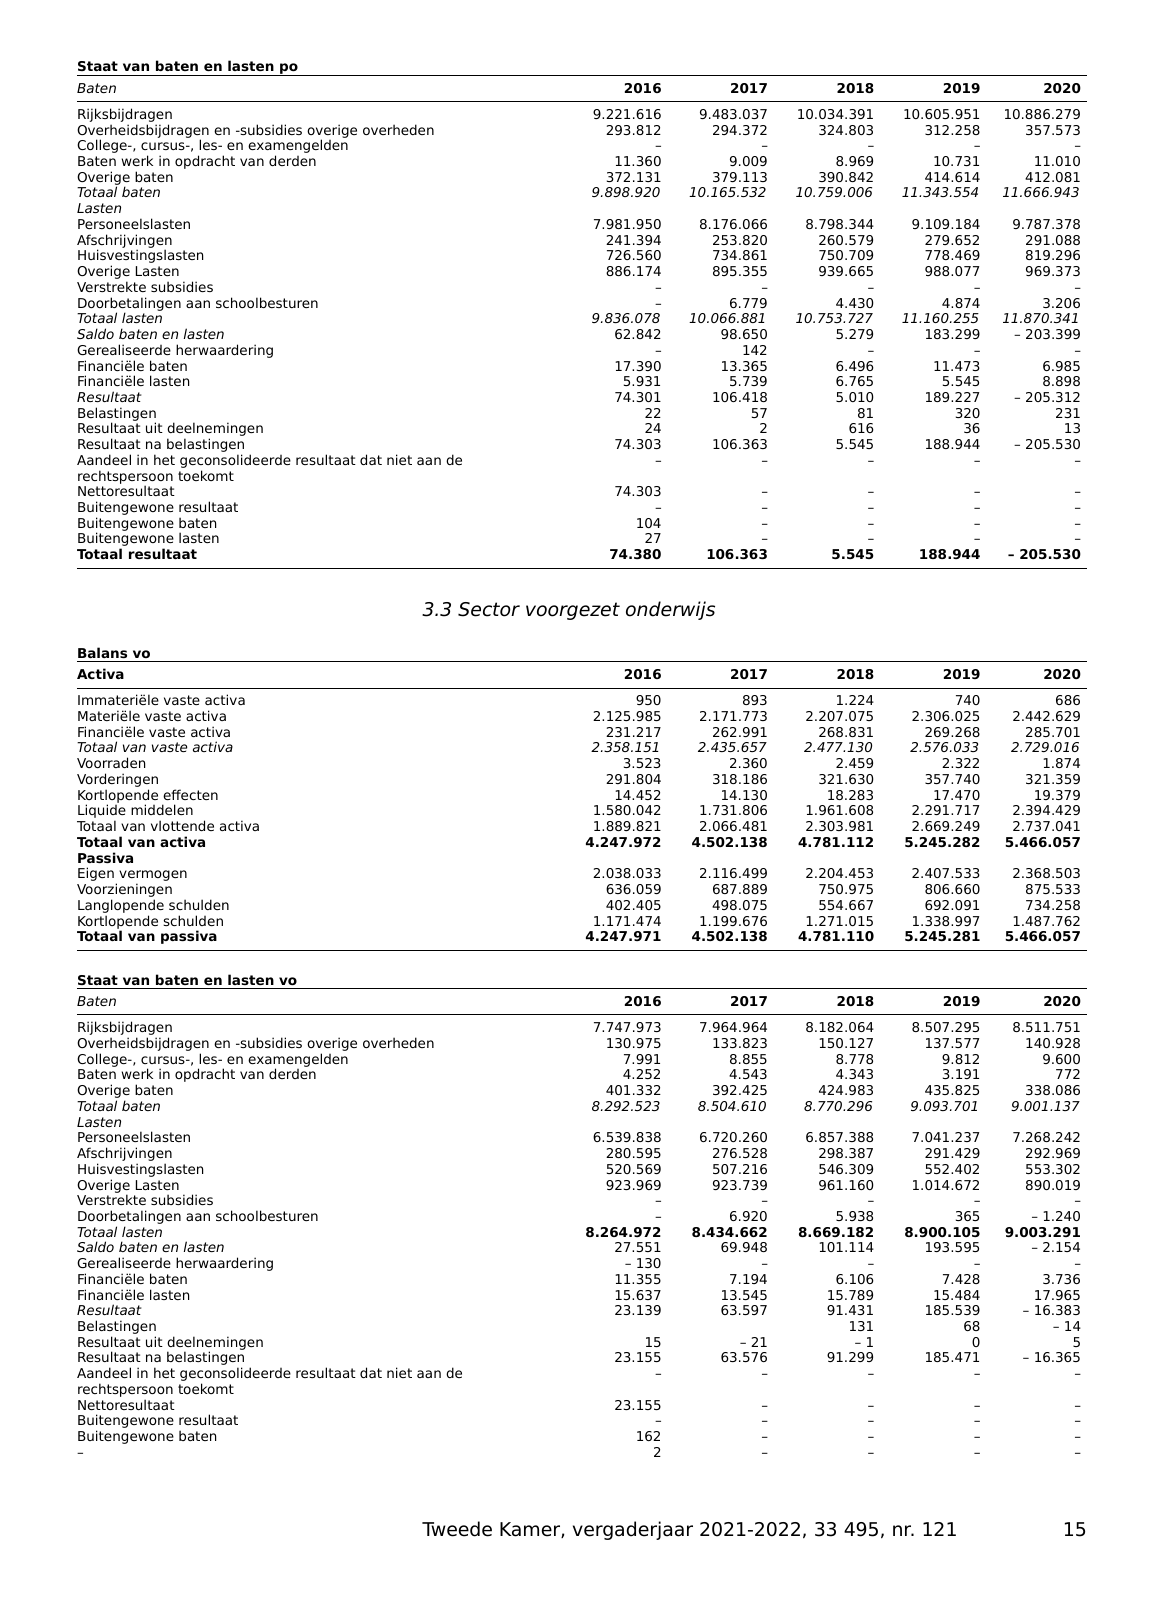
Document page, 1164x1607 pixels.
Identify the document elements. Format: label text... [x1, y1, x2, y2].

table_cell 772 [986, 1067, 1087, 1083]
table_cell 1.731.806 [667, 803, 773, 819]
table_cell 9.221.616 [561, 102, 667, 122]
table_cell 8.770.296 [774, 1099, 880, 1114]
table_cell 4.252 [561, 1067, 667, 1083]
table_cell – 130 [561, 1256, 667, 1272]
table_cell Personeelslasten [77, 1130, 561, 1146]
table_cell – [880, 138, 986, 154]
table_cell – 21 [667, 1335, 773, 1350]
table_cell 298.387 [774, 1146, 880, 1162]
table_cell 2020 [986, 76, 1087, 101]
table_cell [986, 201, 1087, 217]
table_cell – [880, 1193, 986, 1209]
table_cell [986, 1114, 1087, 1130]
table_cell Doorbetalingen aan schoolbesturen [77, 1209, 561, 1224]
table_cell Resultaat uit deelnemingen [77, 1335, 561, 1350]
table_cell Gerealiseerde herwaardering [77, 343, 561, 358]
table_cell 2.442.629 [986, 709, 1087, 724]
table_cell – [774, 1256, 880, 1272]
table_cell 2019 [880, 76, 986, 101]
table_cell 9.483.037 [667, 102, 773, 122]
table_cell – 1.240 [986, 1209, 1087, 1224]
table_cell 10.066.881 [667, 311, 773, 327]
table_cell 2019 [880, 989, 986, 1014]
table_cell Resultaat [77, 390, 561, 406]
table_cell 2016 [561, 989, 667, 1014]
table_cell 8.264.972 [561, 1225, 667, 1240]
table_cell 2020 [986, 662, 1087, 687]
table_cell 4.502.138 [667, 929, 773, 949]
table_cell 74.303 [561, 484, 667, 500]
table_cell Saldo baten en lasten [77, 327, 561, 343]
table_cell 546.309 [774, 1162, 880, 1177]
table_cell Totaal van passiva [77, 929, 561, 949]
table_cell 365 [880, 1209, 986, 1224]
table_cell 291.804 [561, 772, 667, 787]
table_cell – [667, 1445, 773, 1460]
table_cell 3.736 [986, 1272, 1087, 1287]
table_cell Totaal van activa [77, 835, 561, 850]
table_cell – 203.399 [986, 327, 1087, 343]
table_cell 2.038.033 [561, 866, 667, 882]
table_cell – [561, 1209, 667, 1224]
table_cell 17.390 [561, 358, 667, 374]
table_cell 3.191 [880, 1067, 986, 1083]
table_cell 10.731 [880, 154, 986, 169]
table_cell 10.886.279 [986, 102, 1087, 122]
table_cell 188.944 [880, 437, 986, 453]
table_cell Overheidsbijdragen en -subsidies overige overheden [77, 123, 561, 138]
table_cell Saldo baten en lasten [77, 1240, 561, 1256]
table_cell 106.363 [667, 437, 773, 453]
table_cell Materiële vaste activa [77, 709, 561, 724]
table_cell 24 [561, 421, 667, 437]
table_cell – [880, 1445, 986, 1460]
table_cell 9.003.291 [986, 1225, 1087, 1240]
table_cell 2019 [880, 662, 986, 687]
table_cell 8.798.344 [774, 217, 880, 232]
table_cell Afschrijvingen [77, 233, 561, 248]
table_cell 9.600 [986, 1051, 1087, 1067]
table_cell 372.131 [561, 170, 667, 185]
table_cell 1.224 [774, 689, 880, 709]
table_cell – 205.530 [986, 547, 1087, 567]
table_cell 269.268 [880, 725, 986, 740]
table_cell 23.155 [561, 1350, 667, 1366]
table_cell 950 [561, 689, 667, 709]
table_cell 5 [986, 1335, 1087, 1350]
table_cell 291.088 [986, 233, 1087, 248]
table_cell 9.109.184 [880, 217, 986, 232]
table_cell 312.258 [880, 123, 986, 138]
table_cell – [774, 1193, 880, 1209]
table_cell 923.739 [667, 1177, 773, 1193]
table_cell 939.665 [774, 264, 880, 280]
table_cell Resultaat uit deelnemingen [77, 421, 561, 437]
table_cell 636.059 [561, 882, 667, 898]
table_cell – [774, 500, 880, 516]
table_cell 2 [667, 421, 773, 437]
table_cell 36 [880, 421, 986, 437]
table_cell – [561, 343, 667, 358]
table_cell Rijksbijdragen [77, 1015, 561, 1036]
table_cell [561, 1114, 667, 1130]
table_cell 14.130 [667, 788, 773, 803]
table_cell 961.160 [774, 1177, 880, 1193]
table_cell – [667, 453, 773, 484]
table_cell 8.176.066 [667, 217, 773, 232]
table_cell – [986, 1429, 1087, 1445]
table_cell 734.258 [986, 898, 1087, 913]
table_cell 98.650 [667, 327, 773, 343]
table_cell 10.759.006 [774, 185, 880, 201]
table_cell – [774, 280, 880, 295]
table_cell 5.739 [667, 374, 773, 390]
table_cell 318.186 [667, 772, 773, 787]
table_cell 10.034.391 [774, 102, 880, 122]
table_cell 2017 [667, 989, 773, 1014]
table_cell 10.165.532 [667, 185, 773, 201]
table_cell 15.789 [774, 1288, 880, 1303]
table_cell 10.753.727 [774, 311, 880, 327]
table_cell 2016 [561, 662, 667, 687]
table_cell Resultaat [77, 1303, 561, 1319]
table_cell [774, 850, 880, 866]
table_cell 2017 [667, 662, 773, 687]
table_cell Buitengewone baten [77, 1429, 561, 1445]
table_cell – [880, 1413, 986, 1429]
table_cell 4.343 [774, 1067, 880, 1083]
table_cell Afschrijvingen [77, 1146, 561, 1162]
table_cell Totaal baten [77, 1099, 561, 1114]
table_cell 241.394 [561, 233, 667, 248]
table_cell Totaal van vlottende activa [77, 819, 561, 835]
table_cell [880, 1114, 986, 1130]
table_cell Huisvestingslasten [77, 1162, 561, 1177]
table_cell 8.855 [667, 1051, 773, 1067]
table_cell 19.379 [986, 788, 1087, 803]
table_cell Liquide middelen [77, 803, 561, 819]
table_cell 7.981.950 [561, 217, 667, 232]
table_cell Overige Lasten [77, 264, 561, 280]
table_cell 81 [774, 406, 880, 421]
table_cell 162 [561, 1429, 667, 1445]
table_cell Totaal resultaat [77, 547, 561, 567]
table_cell 74.303 [561, 437, 667, 453]
table_cell 2.477.130 [774, 740, 880, 756]
table_cell 1.271.015 [774, 913, 880, 929]
table_cell 7.041.237 [880, 1130, 986, 1146]
table_cell 188.944 [880, 547, 986, 567]
table_cell Activa [77, 662, 561, 687]
table_cell 2.204.453 [774, 866, 880, 882]
table_cell Baten werk in opdracht van derden [77, 154, 561, 169]
table_cell 268.831 [774, 725, 880, 740]
table_cell – [667, 484, 773, 500]
table_cell Personeelslasten [77, 217, 561, 232]
table_cell 8.504.610 [667, 1099, 773, 1114]
table_cell 2.360 [667, 756, 773, 772]
table_cell 74.301 [561, 390, 667, 406]
table_cell 414.614 [880, 170, 986, 185]
table_cell 357.573 [986, 123, 1087, 138]
table_cell 498.075 [667, 898, 773, 913]
table_cell 2018 [774, 662, 880, 687]
table_cell 8.969 [774, 154, 880, 169]
table_cell – [561, 138, 667, 154]
table_cell – [986, 280, 1087, 295]
table_cell Voorraden [77, 756, 561, 772]
table_cell Buitengewone lasten [77, 531, 561, 547]
table_cell 15.637 [561, 1288, 667, 1303]
table_cell 9.009 [667, 154, 773, 169]
table_cell 4.781.112 [774, 835, 880, 850]
table_cell 5.245.281 [880, 929, 986, 949]
table_cell 8.434.662 [667, 1225, 773, 1240]
table_cell 15 [561, 1335, 667, 1350]
table_cell 2.737.041 [986, 819, 1087, 835]
table_cell 5.010 [774, 390, 880, 406]
table_cell 231 [986, 406, 1087, 421]
table_cell Baten werk in opdracht van derden [77, 1067, 561, 1083]
table_cell 4.247.972 [561, 835, 667, 850]
table_cell 5.466.057 [986, 929, 1087, 949]
table_cell 27 [561, 531, 667, 547]
table_cell Voorzieningen [77, 882, 561, 898]
table_cell – [561, 1413, 667, 1429]
table_cell 1.171.474 [561, 913, 667, 929]
table_cell 734.861 [667, 248, 773, 264]
table_cell 294.372 [667, 123, 773, 138]
table_cell Passiva [77, 850, 561, 866]
table_cell – [880, 1256, 986, 1272]
table_cell Financiële lasten [77, 374, 561, 390]
table_cell – [774, 1366, 880, 1397]
table_cell Buitengewone resultaat [77, 500, 561, 516]
table_cell 321.359 [986, 772, 1087, 787]
table_cell 13.365 [667, 358, 773, 374]
table_cell 131 [774, 1319, 880, 1334]
table_cell 392.425 [667, 1083, 773, 1099]
table_cell 7.194 [667, 1272, 773, 1287]
table_cell Baten [77, 76, 561, 101]
table_cell 62.842 [561, 327, 667, 343]
table_cell 2.125.985 [561, 709, 667, 724]
table_cell – [986, 1413, 1087, 1429]
table_cell Verstrekte subsidies [77, 280, 561, 295]
table_cell 553.302 [986, 1162, 1087, 1177]
table_cell 6.496 [774, 358, 880, 374]
table_cell 806.660 [880, 882, 986, 898]
table_cell 150.127 [774, 1036, 880, 1051]
table_cell Aandeel in het geconsolideerde resultaat dat niet aan de rechtspersoon toekomt [77, 1366, 561, 1397]
table_cell 895.355 [667, 264, 773, 280]
table_cell Financiële lasten [77, 1288, 561, 1303]
table_cell 106.418 [667, 390, 773, 406]
table_cell – [667, 531, 773, 547]
table_cell 687.889 [667, 882, 773, 898]
table_cell 412.081 [986, 170, 1087, 185]
table_cell 2.368.503 [986, 866, 1087, 882]
table_cell 778.469 [880, 248, 986, 264]
table_cell 0 [880, 1335, 986, 1350]
table_cell 130.975 [561, 1036, 667, 1051]
table_header Staat van baten en lasten po [77, 59, 1087, 75]
table_cell 740 [880, 689, 986, 709]
table_cell 2018 [774, 989, 880, 1014]
table_cell – 205.530 [986, 437, 1087, 453]
table_header Staat van baten en lasten vo [77, 973, 1087, 988]
table_cell [561, 201, 667, 217]
table_cell [880, 850, 986, 866]
table_cell 9.898.920 [561, 185, 667, 201]
table_cell 6.106 [774, 1272, 880, 1287]
table_cell – [986, 531, 1087, 547]
table_cell 5.931 [561, 374, 667, 390]
table_cell – [986, 1445, 1087, 1460]
table_cell 10.605.951 [880, 102, 986, 122]
table_cell – [986, 453, 1087, 484]
table_cell – [561, 1193, 667, 1209]
table_cell 293.812 [561, 123, 667, 138]
subtitle 3.3 Sector voorgezet onderwijs [422, 598, 1087, 621]
table_cell 183.299 [880, 327, 986, 343]
table_cell Verstrekte subsidies [77, 1193, 561, 1209]
table_cell – [774, 484, 880, 500]
table_cell 106.363 [667, 547, 773, 567]
table_cell 13 [986, 421, 1087, 437]
table_cell – [667, 280, 773, 295]
table_cell 185.539 [880, 1303, 986, 1319]
table_cell 11.010 [986, 154, 1087, 169]
table_cell 11.355 [561, 1272, 667, 1287]
table_cell – 1 [774, 1335, 880, 1350]
table_cell Doorbetalingen aan schoolbesturen [77, 295, 561, 311]
table_cell 320 [880, 406, 986, 421]
table_cell 6.857.388 [774, 1130, 880, 1146]
table_cell 357.740 [880, 772, 986, 787]
table_cell 424.983 [774, 1083, 880, 1099]
table_cell – [986, 138, 1087, 154]
table_cell 2.066.481 [667, 819, 773, 835]
table_cell [667, 1114, 773, 1130]
table_cell Belastingen [77, 406, 561, 421]
table_cell 8.507.295 [880, 1015, 986, 1036]
table_cell 2017 [667, 76, 773, 101]
table_cell – [774, 1429, 880, 1445]
table_cell 750.975 [774, 882, 880, 898]
table_cell 3.206 [986, 295, 1087, 311]
table_cell 2.669.249 [880, 819, 986, 835]
table_cell Baten [77, 989, 561, 1014]
table_cell – [986, 484, 1087, 500]
table_cell – [774, 343, 880, 358]
table_cell Buitengewone resultaat [77, 1413, 561, 1429]
table_cell 11.473 [880, 358, 986, 374]
table_cell – [667, 1366, 773, 1397]
table_cell – [880, 1398, 986, 1413]
table_cell 5.938 [774, 1209, 880, 1224]
table_cell 1.961.608 [774, 803, 880, 819]
table_cell 1.199.676 [667, 913, 773, 929]
table_cell – 2.154 [986, 1240, 1087, 1256]
table_cell Eigen vermogen [77, 866, 561, 882]
table_cell 2020 [986, 989, 1087, 1014]
table_cell Totaal lasten [77, 311, 561, 327]
table_cell 6.720.260 [667, 1130, 773, 1146]
table_cell 750.709 [774, 248, 880, 264]
table_cell 91.431 [774, 1303, 880, 1319]
table_cell – [986, 500, 1087, 516]
table_cell 8.182.064 [774, 1015, 880, 1036]
table_cell 875.533 [986, 882, 1087, 898]
table_cell 140.928 [986, 1036, 1087, 1051]
table_cell [667, 850, 773, 866]
table_cell 142 [667, 343, 773, 358]
table_cell 260.579 [774, 233, 880, 248]
table_cell 2.576.033 [880, 740, 986, 756]
table_cell 292.969 [986, 1146, 1087, 1162]
table_cell 101.114 [774, 1240, 880, 1256]
table_cell 5.466.057 [986, 835, 1087, 850]
table_cell 2016 [561, 76, 667, 101]
table_cell 5.545 [880, 374, 986, 390]
table_cell – [880, 1429, 986, 1445]
table_cell 379.113 [667, 170, 773, 185]
table_cell – [774, 453, 880, 484]
table_cell 231.217 [561, 725, 667, 740]
table_cell 6.765 [774, 374, 880, 390]
table_cell 280.595 [561, 1146, 667, 1162]
table_cell – [880, 484, 986, 500]
table_cell 1.338.997 [880, 913, 986, 929]
table_cell Resultaat na belastingen [77, 437, 561, 453]
table_cell 5.279 [774, 327, 880, 343]
table_cell 11.160.255 [880, 311, 986, 327]
table_cell – [986, 1256, 1087, 1272]
table_cell 193.595 [880, 1240, 986, 1256]
table_cell – [667, 500, 773, 516]
table_cell 2.116.499 [667, 866, 773, 882]
table_cell 68 [880, 1319, 986, 1334]
table_cell 6.779 [667, 295, 773, 311]
table_cell Rijksbijdragen [77, 102, 561, 122]
table_cell 11.666.943 [986, 185, 1087, 201]
table_cell [774, 1114, 880, 1130]
table_cell 686 [986, 689, 1087, 709]
table_cell 276.528 [667, 1146, 773, 1162]
table_cell 9.836.078 [561, 311, 667, 327]
table_cell 14.452 [561, 788, 667, 803]
table_cell 6.539.838 [561, 1130, 667, 1146]
table_cell Lasten [77, 201, 561, 217]
table_cell 7.428 [880, 1272, 986, 1287]
table_cell [667, 1319, 773, 1334]
table_cell 18.283 [774, 788, 880, 803]
table_cell 4.430 [774, 295, 880, 311]
table_cell [561, 1319, 667, 1334]
table_cell 11.870.341 [986, 311, 1087, 327]
table_cell Langlopende schulden [77, 898, 561, 913]
table_cell 9.093.701 [880, 1099, 986, 1114]
table_cell 401.332 [561, 1083, 667, 1099]
table_cell 1.487.762 [986, 913, 1087, 929]
table_cell Overige Lasten [77, 1177, 561, 1193]
table_cell 552.402 [880, 1162, 986, 1177]
table_cell – [986, 343, 1087, 358]
table_cell – [774, 1398, 880, 1413]
table_cell 185.471 [880, 1350, 986, 1366]
table_cell College-, cursus-, les- en examengelden [77, 138, 561, 154]
table_cell 13.545 [667, 1288, 773, 1303]
table_cell – [880, 516, 986, 531]
table_cell – [561, 453, 667, 484]
table_cell 2.322 [880, 756, 986, 772]
table_cell 6.985 [986, 358, 1087, 374]
table_cell 4.874 [880, 295, 986, 311]
table_cell – [986, 1398, 1087, 1413]
table_cell 285.701 [986, 725, 1087, 740]
table_cell 291.429 [880, 1146, 986, 1162]
table_cell Nettoresultaat [77, 484, 561, 500]
table_cell – [774, 1445, 880, 1460]
table_cell Vorderingen [77, 772, 561, 787]
table_cell 133.823 [667, 1036, 773, 1051]
table_cell 2.435.657 [667, 740, 773, 756]
table_cell 9.787.378 [986, 217, 1087, 232]
table_cell 63.597 [667, 1303, 773, 1319]
table_cell 507.216 [667, 1162, 773, 1177]
table_cell 338.086 [986, 1083, 1087, 1099]
table_cell – [774, 531, 880, 547]
table_cell – [667, 138, 773, 154]
table_cell Financiële baten [77, 358, 561, 374]
table_cell 923.969 [561, 1177, 667, 1193]
table_cell – [561, 280, 667, 295]
table_cell 7.991 [561, 1051, 667, 1067]
table_cell Nettoresultaat [77, 1398, 561, 1413]
table_cell 616 [774, 421, 880, 437]
table_cell 6.920 [667, 1209, 773, 1224]
table_cell 8.900.105 [880, 1225, 986, 1240]
table_cell 2.358.151 [561, 740, 667, 756]
table_cell – [986, 516, 1087, 531]
table_cell – [561, 1366, 667, 1397]
table_cell Huisvestingslasten [77, 248, 561, 264]
table_cell 5.545 [774, 437, 880, 453]
table_cell 69.948 [667, 1240, 773, 1256]
table_cell – [880, 343, 986, 358]
table_cell 137.577 [880, 1036, 986, 1051]
table_cell 17.470 [880, 788, 986, 803]
table_cell – [667, 516, 773, 531]
table_cell 1.889.821 [561, 819, 667, 835]
table_cell – [561, 295, 667, 311]
table_cell [880, 201, 986, 217]
table_cell 8.292.523 [561, 1099, 667, 1114]
table_cell 7.268.242 [986, 1130, 1087, 1146]
table_cell 15.484 [880, 1288, 986, 1303]
table_cell 9.812 [880, 1051, 986, 1067]
table_cell – [774, 516, 880, 531]
table_cell – [77, 1445, 561, 1460]
table_cell College-, cursus-, les- en examengelden [77, 1051, 561, 1067]
table_cell 2 [561, 1445, 667, 1460]
table_cell 23.139 [561, 1303, 667, 1319]
table_cell 8.669.182 [774, 1225, 880, 1240]
table_cell 22 [561, 406, 667, 421]
table_cell 435.825 [880, 1083, 986, 1099]
table_cell Kortlopende effecten [77, 788, 561, 803]
table_cell – [986, 1193, 1087, 1209]
table_cell Overige baten [77, 1083, 561, 1099]
table_cell [561, 850, 667, 866]
table_cell 988.077 [880, 264, 986, 280]
table_cell – 14 [986, 1319, 1087, 1334]
table_cell 253.820 [667, 233, 773, 248]
table_cell – 205.312 [986, 390, 1087, 406]
table_cell Totaal lasten [77, 1225, 561, 1240]
table_cell 2.306.025 [880, 709, 986, 724]
table_cell 8.898 [986, 374, 1087, 390]
table_cell 11.360 [561, 154, 667, 169]
table_cell – [667, 1429, 773, 1445]
table_cell 57 [667, 406, 773, 421]
table_cell 4.543 [667, 1067, 773, 1083]
table_cell 17.965 [986, 1288, 1087, 1303]
table_cell 1.014.672 [880, 1177, 986, 1193]
table_cell 969.373 [986, 264, 1087, 280]
table_cell – [667, 1256, 773, 1272]
table_cell Belastingen [77, 1319, 561, 1334]
table_cell Aandeel in het geconsolideerde resultaat dat niet aan de rechtspersoon toekomt [77, 453, 561, 484]
table_cell Financiële vaste activa [77, 725, 561, 740]
table_cell 104 [561, 516, 667, 531]
table_cell Overheidsbijdragen en -subsidies overige overheden [77, 1036, 561, 1051]
table_cell – [986, 1366, 1087, 1397]
table_cell Overige baten [77, 170, 561, 185]
table_cell 1.580.042 [561, 803, 667, 819]
table_cell 7.964.964 [667, 1015, 773, 1036]
table_cell – [667, 1193, 773, 1209]
table_cell 893 [667, 689, 773, 709]
table_cell Financiële baten [77, 1272, 561, 1287]
table_cell 4.502.138 [667, 835, 773, 850]
table_cell 2.459 [774, 756, 880, 772]
table_cell 402.405 [561, 898, 667, 913]
table_cell – [774, 138, 880, 154]
table_cell 8.778 [774, 1051, 880, 1067]
table_cell – 16.383 [986, 1303, 1087, 1319]
table_cell 692.091 [880, 898, 986, 913]
table_cell 2.171.773 [667, 709, 773, 724]
table_cell 3.523 [561, 756, 667, 772]
table_cell Gerealiseerde herwaardering [77, 1256, 561, 1272]
table_cell [986, 850, 1087, 866]
table_cell 520.569 [561, 1162, 667, 1177]
table_cell 5.545 [774, 547, 880, 567]
table_cell – [880, 280, 986, 295]
table_cell – [880, 531, 986, 547]
table_cell – [561, 500, 667, 516]
table_cell – [774, 1413, 880, 1429]
table_cell 321.630 [774, 772, 880, 787]
table_cell 2.291.717 [880, 803, 986, 819]
table_cell 9.001.137 [986, 1099, 1087, 1114]
table_cell 262.991 [667, 725, 773, 740]
table_cell [774, 201, 880, 217]
table_cell – [880, 1366, 986, 1397]
table_cell 279.652 [880, 233, 986, 248]
table_cell 63.576 [667, 1350, 773, 1366]
table_cell 2.303.981 [774, 819, 880, 835]
table_cell – [880, 500, 986, 516]
table_cell 5.245.282 [880, 835, 986, 850]
table_cell Kortlopende schulden [77, 913, 561, 929]
table_cell 2.407.533 [880, 866, 986, 882]
table_cell – 16.365 [986, 1350, 1087, 1366]
table_cell 2.207.075 [774, 709, 880, 724]
table_cell 886.174 [561, 264, 667, 280]
table_cell 4.247.971 [561, 929, 667, 949]
table_cell 819.296 [986, 248, 1087, 264]
table_cell 4.781.110 [774, 929, 880, 949]
table_cell 189.227 [880, 390, 986, 406]
table_header Balans vo [77, 646, 1087, 661]
table_cell 726.560 [561, 248, 667, 264]
table_cell Totaal van vaste activa [77, 740, 561, 756]
table_cell 2.394.429 [986, 803, 1087, 819]
table_cell 7.747.973 [561, 1015, 667, 1036]
table_cell [667, 201, 773, 217]
table_cell 2018 [774, 76, 880, 101]
table_cell 8.511.751 [986, 1015, 1087, 1036]
table_cell Buitengewone baten [77, 516, 561, 531]
table_cell 324.803 [774, 123, 880, 138]
table_cell 74.380 [561, 547, 667, 567]
table_cell 27.551 [561, 1240, 667, 1256]
table_cell – [667, 1398, 773, 1413]
table_cell Immateriële vaste activa [77, 689, 561, 709]
table_cell 390.842 [774, 170, 880, 185]
table_cell – [880, 453, 986, 484]
table_cell 23.155 [561, 1398, 667, 1413]
table_cell 2.729.016 [986, 740, 1087, 756]
table_cell Resultaat na belastingen [77, 1350, 561, 1366]
table_cell 91.299 [774, 1350, 880, 1366]
table_cell 890.019 [986, 1177, 1087, 1193]
table_cell Totaal baten [77, 185, 561, 201]
table_cell Lasten [77, 1114, 561, 1130]
table_cell 554.667 [774, 898, 880, 913]
table_cell 1.874 [986, 756, 1087, 772]
table_cell 11.343.554 [880, 185, 986, 201]
table_cell – [667, 1413, 773, 1429]
